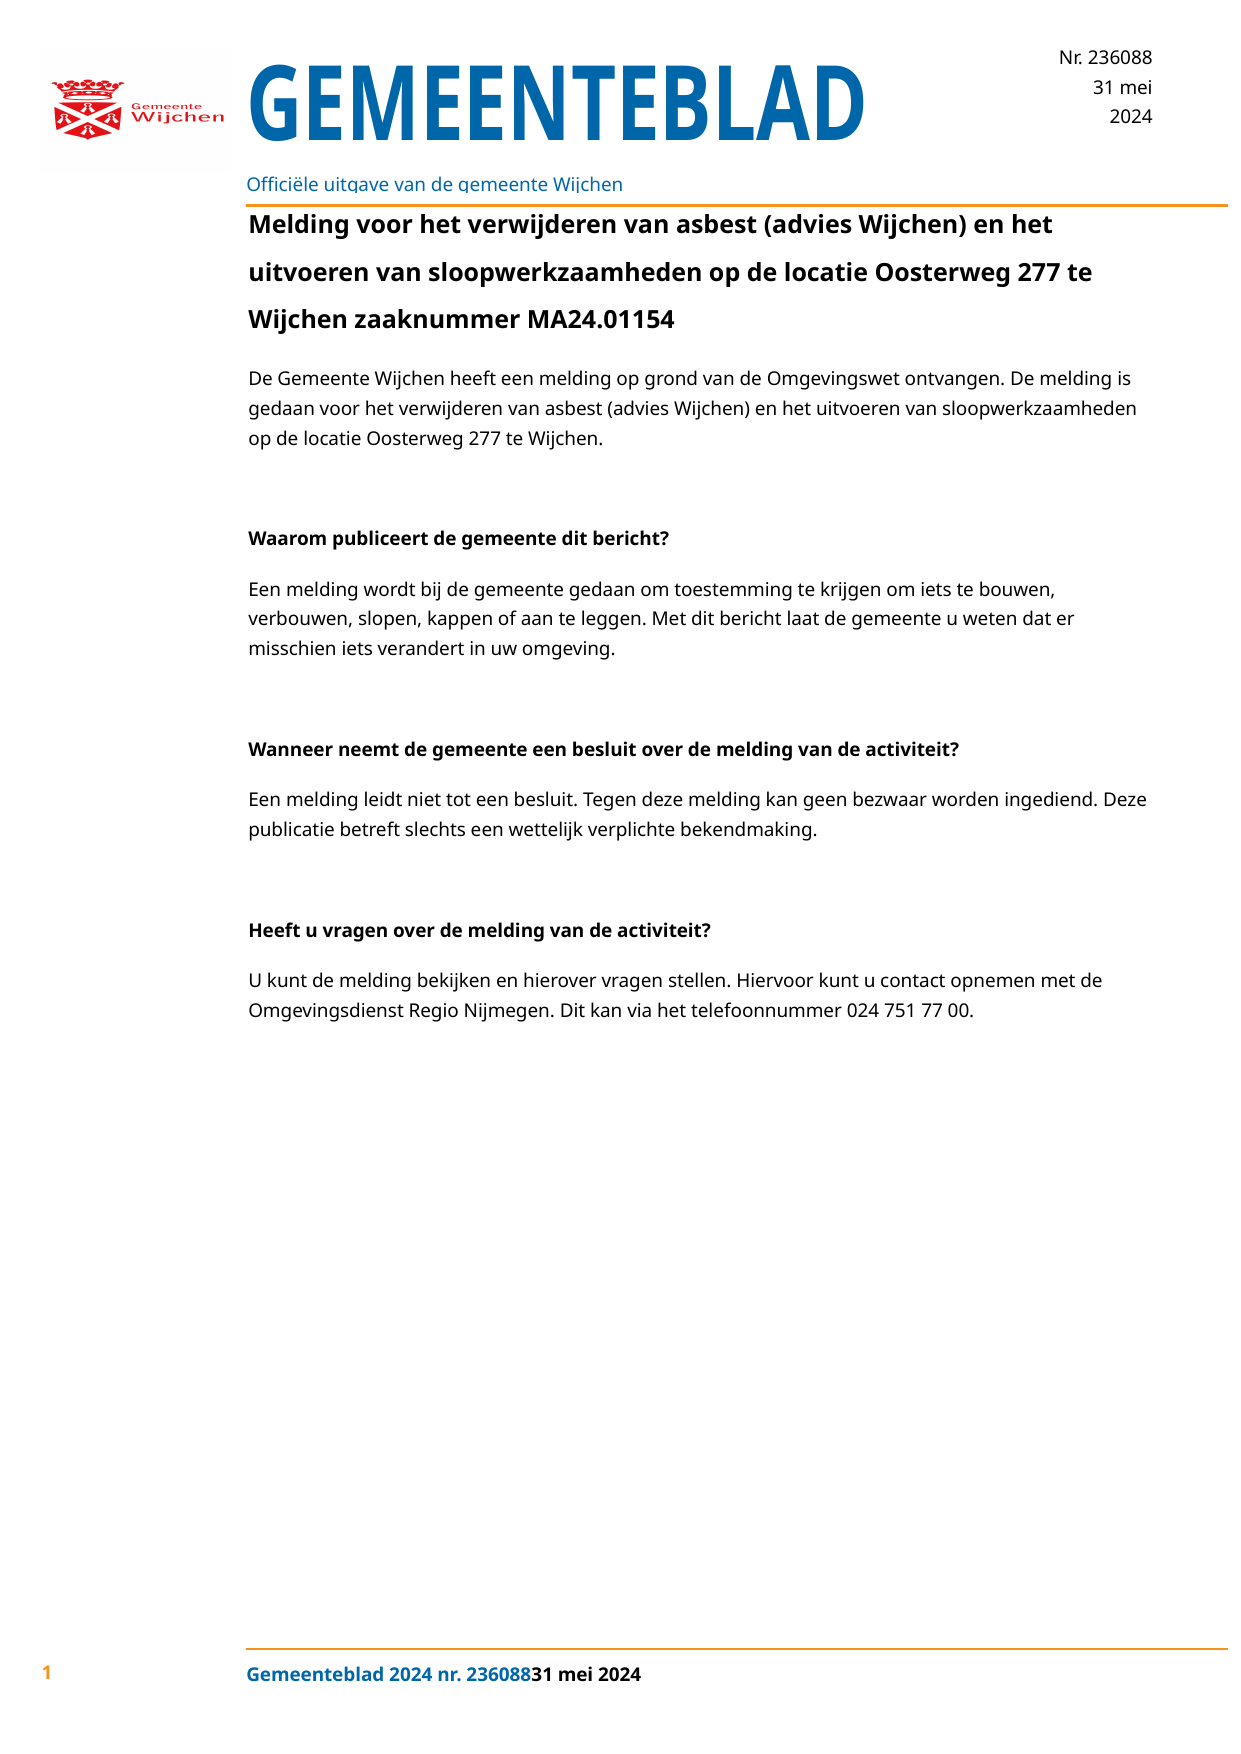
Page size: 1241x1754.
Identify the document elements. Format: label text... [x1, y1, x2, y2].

text Heeft u vragen over de melding van de activiteit? [248, 917, 1152, 942]
picture [41, 47, 231, 172]
text Wanneer neemt de gemeente een besluit over de melding van de activiteit? [248, 736, 1152, 762]
text Melding voor het verwijderen van asbest (advies Wijchen) en het uitvoeren van sloopwerkzaamheden op de locatie Oosterweg 277 te Wijchen zaaknummer MA24.01154 [248, 207, 1152, 336]
text Waarom publiceert de gemeente dit bericht? [248, 526, 1152, 551]
text U kunt de melding bekijken en hierover vragen stellen. Hiervoor kunt u contact opnemen met de Omgevingsdienst Regio Nijmegen. Dit kan via het telefoonnummer 024 751 77 00. [248, 967, 1152, 1022]
text De Gemeente Wijchen heeft een melding op grond van de Omgevingswet ontvangen. De melding is gedaan voor het verwijderen van asbest (advies Wijchen) en het uitvoeren van sloopwerkzaamheden op de locatie Oosterweg 277 te Wijchen. [248, 366, 1152, 450]
text Een melding wordt bij de gemeente gedaan om toestemming te krijgen om iets te bouwen, verbouwen, slopen, kappen of aan te leggen. Met dit bericht laat de gemeente u weten dat er misschien iets verandert in uw omgeving. [248, 576, 1152, 661]
text Een melding leidt niet tot een besluit. Tegen deze melding kan geen bezwaar worden ingediend. Deze publicatie betreft slechts een wettelijk verplichte bekendmaking. [248, 786, 1152, 842]
